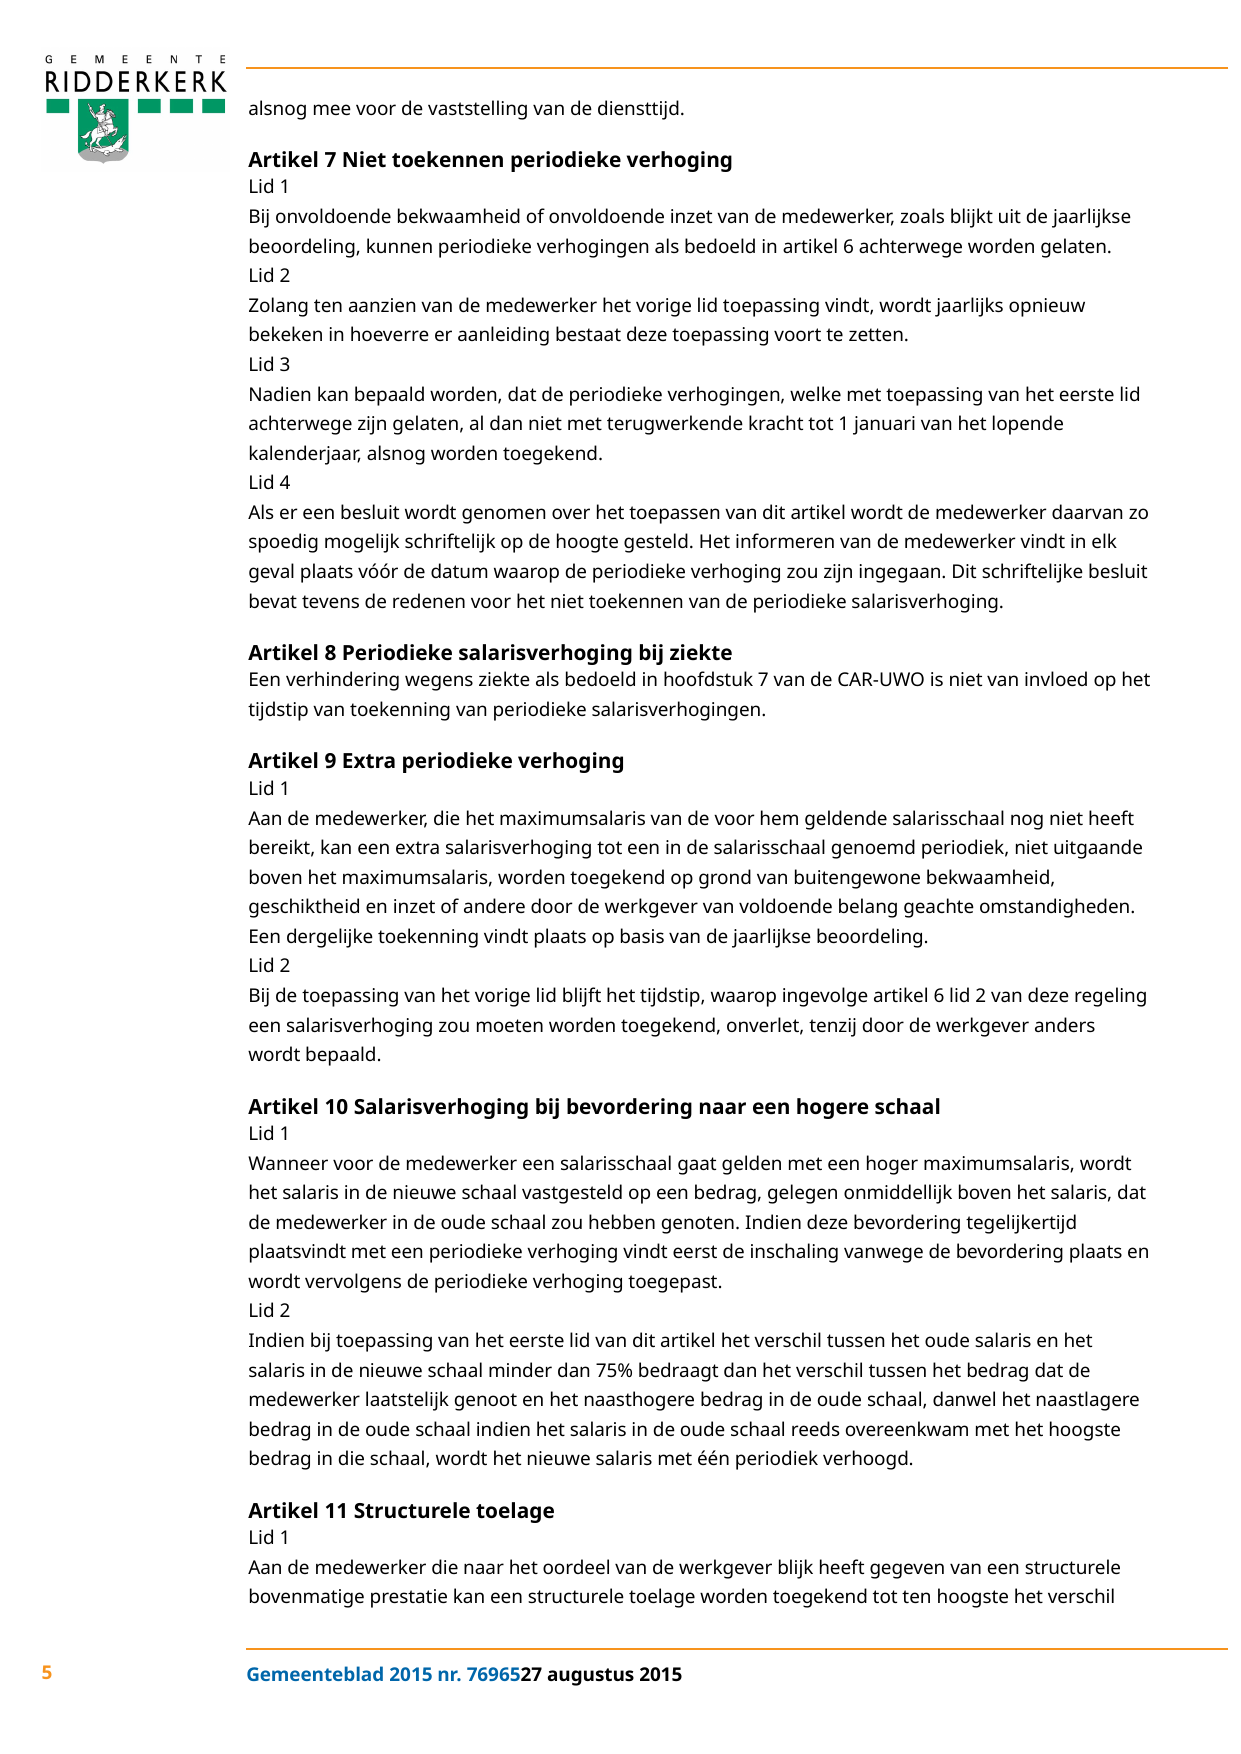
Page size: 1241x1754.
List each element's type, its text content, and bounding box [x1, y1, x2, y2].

text Artikel 11 Structurele toelage [248, 1496, 1152, 1524]
text Nadien kan bepaald worden, dat de periodieke verhogingen, welke met toepassing van het eerste lid achterwege zijn gelaten, al dan niet met terugwerkende kracht tot 1 januari van het lopende kalenderjaar, alsnog worden toegekend. [248, 381, 1152, 466]
text Lid 1 [248, 1524, 1152, 1550]
text Lid 3 [248, 351, 1152, 377]
text Lid 1 [248, 1120, 1152, 1146]
text Als er een besluit wordt genomen over het toepassen van dit artikel wordt de medewerker daarvan zo spoedig mogelijk schriftelijk op de hoogte gesteld. Het informeren van de medewerker vindt in elk geval plaats vóór de datum waarop de periodieke verhoging zou zijn ingegaan. Dit schriftelijke besluit bevat tevens de redenen voor het niet toekennen van de periodieke salarisverhoging. [248, 499, 1152, 613]
text Indien bij toepassing van het eerste lid van dit artikel het verschil tussen het oude salaris en het salaris in de nieuwe schaal minder dan 75% bedraagt dan het verschil tussen het bedrag dat de medewerker laatstelijk genoot en het naasthogere bedrag in de oude schaal, danwel het naastlagere bedrag in de oude schaal indien het salaris in de oude schaal reeds overeenkwam met het hoogste bedrag in die schaal, wordt het nieuwe salaris met één periodiek verhoogd. [248, 1327, 1152, 1471]
text Een verhindering wegens ziekte als bedoeld in hoofdstuk 7 van de CAR-UWO is niet van invloed op het tijdstip van toekenning van periodieke salarisverhogingen. [248, 667, 1152, 722]
text Artikel 10 Salarisverhoging bij bevordering naar een hogere schaal [248, 1092, 1152, 1120]
text Lid 1 [248, 775, 1152, 801]
picture [41, 47, 231, 172]
text Lid 1 [248, 174, 1152, 199]
text Lid 4 [248, 469, 1152, 495]
text Lid 2 [248, 953, 1152, 978]
text alsnog mee voor de vaststelling van de diensttijd. [248, 95, 1152, 121]
text Lid 2 [248, 1298, 1152, 1323]
text Aan de medewerker, die het maximumsalaris van de voor hem geldende salarisschaal nog niet heeft bereikt, kan een extra salarisverhoging tot een in de salarisschaal genoemd periodiek, niet uitgaande boven het maximumsalaris, worden toegekend op grond van buitengewone bekwaamheid, geschiktheid en inzet of andere door de werkgever van voldoende belang geachte omstandigheden. Een dergelijke toekenning vindt plaats op basis van de jaarlijkse beoordeling. [248, 805, 1152, 949]
text Aan de medewerker die naar het oordeel van de werkgever blijk heeft gegeven van een structurele bovenmatige prestatie kan een structurele toelage worden toegekend tot ten hoogste het verschil [248, 1554, 1152, 1609]
text Artikel 8 Periodieke salarisverhoging bij ziekte [248, 638, 1152, 667]
text Artikel 7 Niet toekennen periodieke verhoging [248, 145, 1152, 174]
text Wanneer voor de medewerker een salarisschaal gaat gelden met een hoger maximumsalaris, wordt het salaris in de nieuwe schaal vastgesteld op een bedrag, gelegen onmiddellijk boven het salaris, dat de medewerker in de oude schaal zou hebben genoten. Indien deze bevordering tegelijkertijd plaatsvindt met een periodieke verhoging vindt eerst de inschaling vanwege de bevordering plaats en wordt vervolgens de periodieke verhoging toegepast. [248, 1150, 1152, 1294]
text Lid 2 [248, 262, 1152, 288]
text Zolang ten aanzien van de medewerker het vorige lid toepassing vindt, wordt jaarlijks opnieuw bekeken in hoeverre er aanleiding bestaat deze toepassing voort te zetten. [248, 292, 1152, 347]
text Bij de toepassing van het vorige lid blijft het tijdstip, waarop ingevolge artikel 6 lid 2 van deze regeling een salarisverhoging zou moeten worden toegekend, onverlet, tenzij door de werkgever anders wordt bepaald. [248, 982, 1152, 1067]
text Artikel 9 Extra periodieke verhoging [248, 747, 1152, 775]
text Bij onvoldoende bekwaamheid of onvoldoende inzet van de medewerker, zoals blijkt uit de jaarlijkse beoordeling, kunnen periodieke verhogingen als bedoeld in artikel 6 achterwege worden gelaten. [248, 203, 1152, 258]
